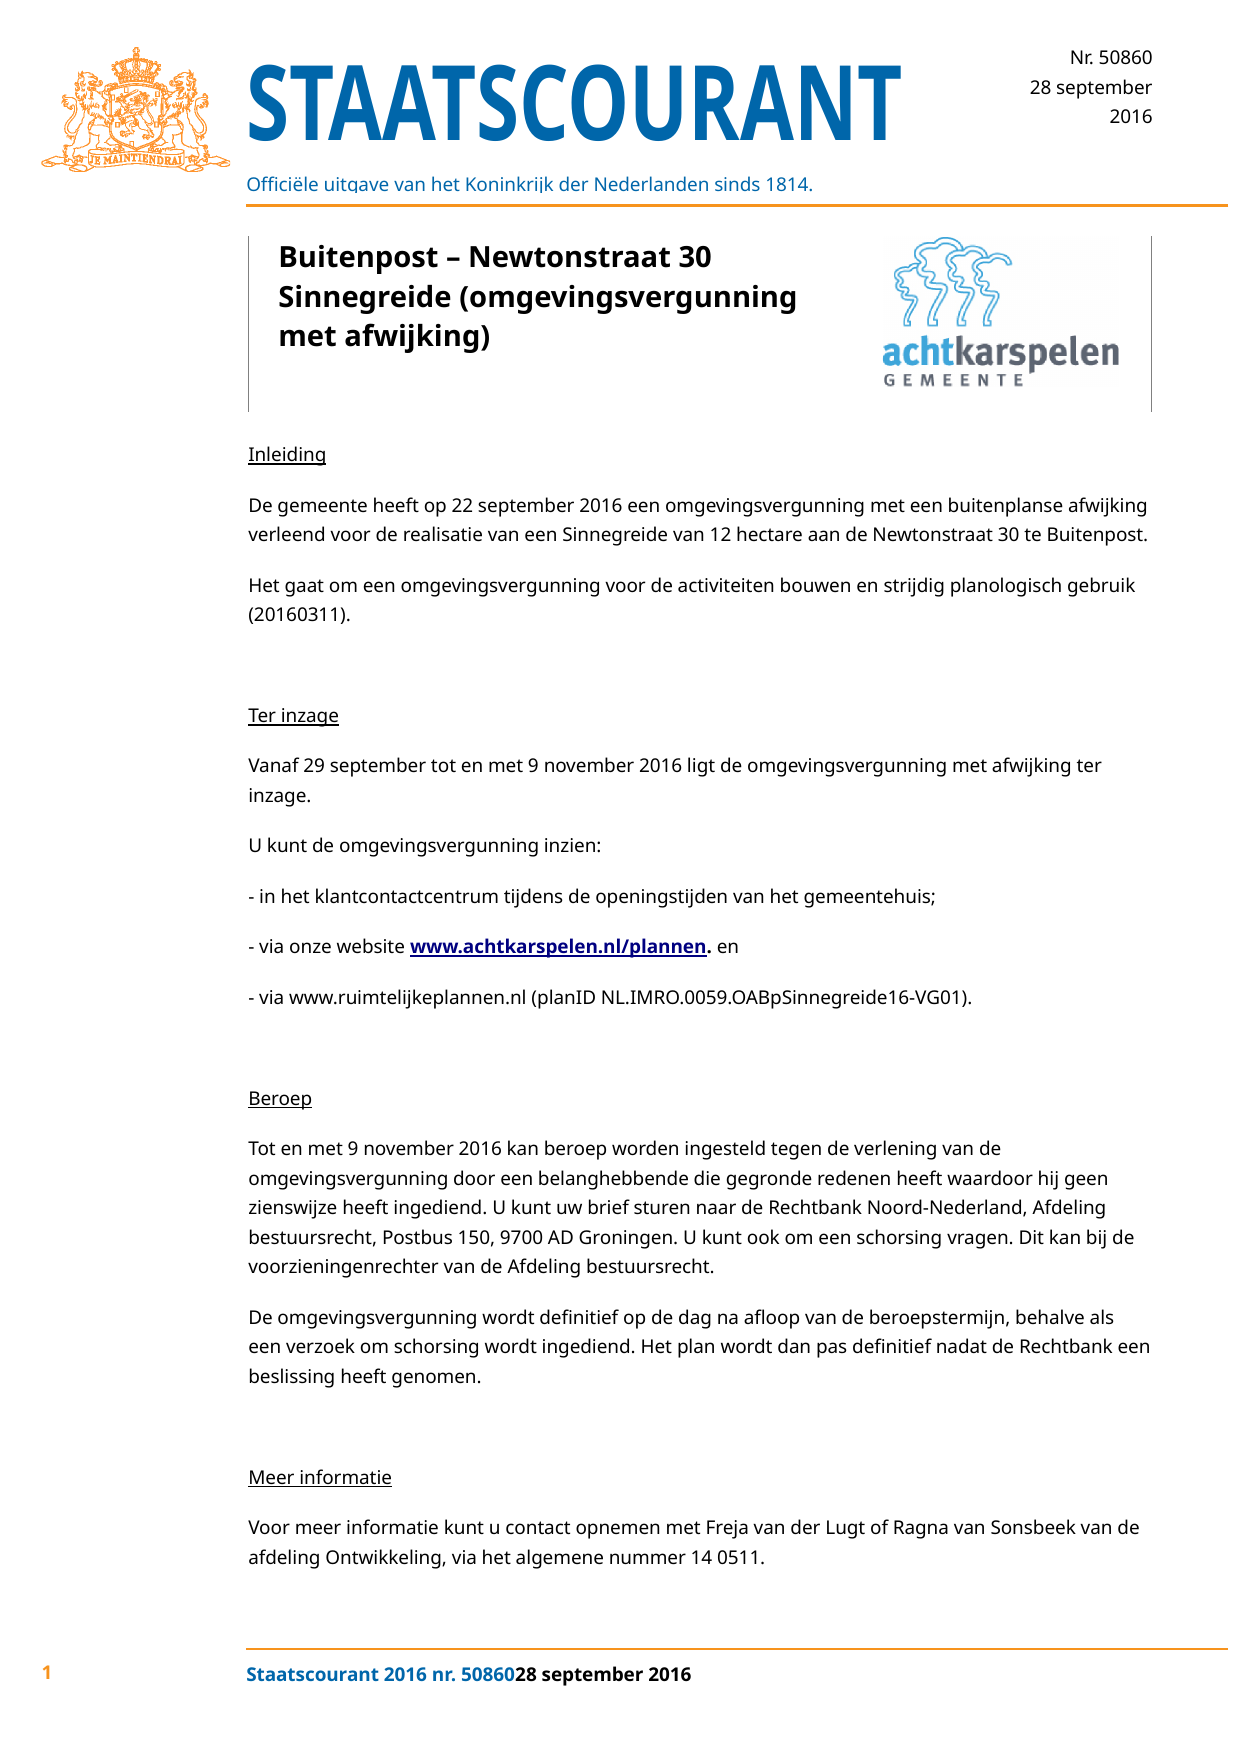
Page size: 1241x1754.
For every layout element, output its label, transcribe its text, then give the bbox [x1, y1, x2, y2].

text Het gaat om een omgevingsvergunning voor de activiteiten bouwen en strijdig planologisch gebruik (20160311). [248, 572, 1152, 627]
table_header [850, 236, 1151, 412]
text Inleiding [248, 441, 1152, 467]
text - in het klantcontactcentrum tijdens de openingstijden van het gemeentehuis; [248, 883, 1152, 909]
picture [41, 47, 231, 172]
text U kunt de omgevingsvergunning inzien: [248, 833, 1152, 858]
text Tot en met 9 november 2016 kan beroep worden ingesteld tegen de verlening van de omgevingsvergunning door een belanghebbende die gegronde redenen heeft waardoor hij geen zienswijze heeft ingediend. U kunt uw brief sturen naar de Rechtbank Noord-Nederland, Afdeling bestuursrecht, Postbus 150, 9700 AD Groningen. U kunt ook om een schorsing vragen. Dit kan bij de voorzieningenrechter van de Afdeling bestuursrecht. [248, 1135, 1152, 1279]
text Voor meer informatie kunt u contact opnemen met Freja van der Lugt of Ragna van Sonsbeek van de afdeling Ontwikkeling, via het algemene nummer 14 0511. [248, 1514, 1152, 1570]
text Ter inzage [248, 702, 1152, 728]
text Vanaf 29 september tot en met 9 november 2016 ligt de omgevingsvergunning met afwijking ter inzage. [248, 753, 1152, 808]
text - via www.ruimtelijkeplannen.nl (planID NL.IMRO.0059.OABpSinnegreide16-VG01). [248, 984, 1152, 1010]
picture [882, 236, 1119, 387]
text - via onze website www.achtkarspelen.nl/plannen. en [248, 933, 1152, 959]
text De gemeente heeft op 22 september 2016 een omgevingsvergunning met een buitenplanse afwijking verleend voor de realisatie van een Sinnegreide van 12 hectare aan de Newtonstraat 30 te Buitenpost. [248, 492, 1152, 547]
text Meer informatie [248, 1464, 1152, 1490]
text Beroep [248, 1085, 1152, 1111]
text De omgevingsvergunning wordt definitief op de dag na afloop van de beroepstermijn, behalve als een verzoek om schorsing wordt ingediend. Het plan wordt dan pas definitief nadat de Rechtbank een beslissing heeft genomen. [248, 1304, 1152, 1389]
table_header Buitenpost – Newtonstraat 30 Sinnegreide (omgevingsvergunning met afwijking) [249, 236, 850, 412]
